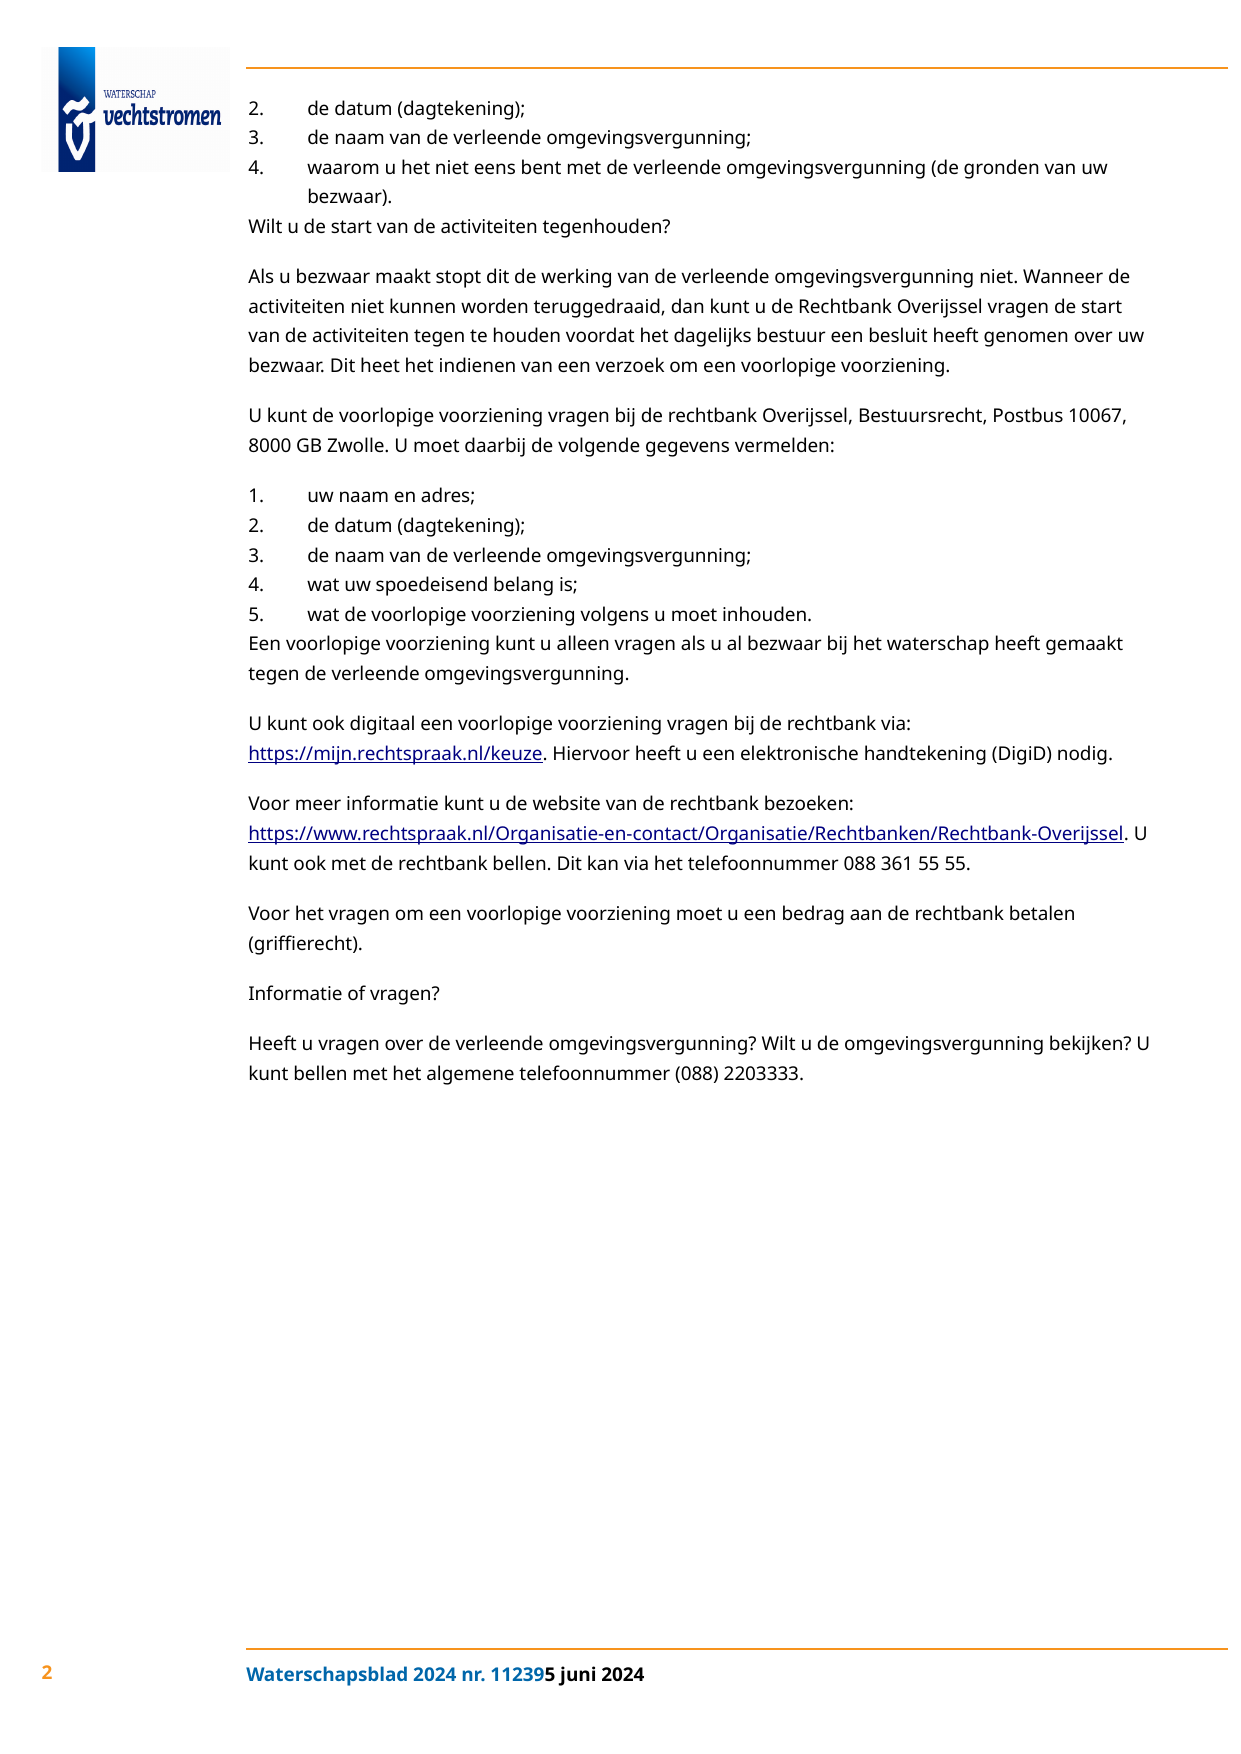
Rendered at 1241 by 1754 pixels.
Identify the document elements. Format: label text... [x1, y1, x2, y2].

list de datum (dagtekening); [248, 512, 1152, 538]
text Informatie of vragen? [248, 980, 1152, 1006]
text Wilt u de start van de activiteiten tegenhouden? [248, 213, 1152, 239]
list de naam van de verleende omgevingsvergunning; [248, 542, 1152, 568]
list de naam van de verleende omgevingsvergunning; [248, 124, 1152, 150]
text U kunt de voorlopige voorziening vragen bij de rechtbank Overijssel, Bestuursrecht, Postbus 10067, 8000 GB Zwolle. U moet daarbij de volgende gegevens vermelden: [248, 403, 1152, 458]
list waarom u het niet eens bent met de verleende omgevingsvergunning (de gronden van uw bezwaar). [248, 154, 1152, 209]
text Als u bezwaar maakt stopt dit de werking van de verleende omgevingsvergunning niet. Wanneer de activiteiten niet kunnen worden teruggedraaid, dan kunt u de Rechtbank Overijssel vragen de start van de activiteiten tegen te houden voordat het dagelijks bestuur een besluit heeft genomen over uw bezwaar. Dit heet het indienen van een verzoek om een voorlopige voorziening. [248, 263, 1152, 378]
text Een voorlopige voorziening kunt u alleen vragen als u al bezwaar bij het waterschap heeft gemaakt tegen de verleende omgevingsvergunning. [248, 631, 1152, 686]
text U kunt ook digitaal een voorlopige voorziening vragen bij de rechtbank via: https://mijn.rechtspraak.nl/keuze. Hiervoor heeft u een elektronische handtekening (DigiD) nodig. [248, 711, 1152, 766]
list wat uw spoedeisend belang is; [248, 571, 1152, 597]
list wat de voorlopige voorziening volgens u moet inhouden. [248, 601, 1152, 627]
text Voor meer informatie kunt u de website van de rechtbank bezoeken: https://www.rechtspraak.nl/Organisatie-en-contact/Organisatie/Rechtbanken/Rechtbank-Overijssel. U kunt ook met de rechtbank bellen. Dit kan via het telefoonnummer 088 361 55 55. [248, 791, 1152, 876]
text Heeft u vragen over de verleende omgevingsvergunning? Wilt u de omgevingsvergunning bekijken? U kunt bellen met het algemene telefoonnummer (088) 2203333. [248, 1031, 1152, 1086]
list de datum (dagtekening); [248, 95, 1152, 121]
picture [41, 47, 231, 172]
text Voor het vragen om een voorlopige voorziening moet u een bedrag aan de rechtbank betalen (griffierecht). [248, 900, 1152, 956]
list uw naam en adres; [248, 483, 1152, 508]
